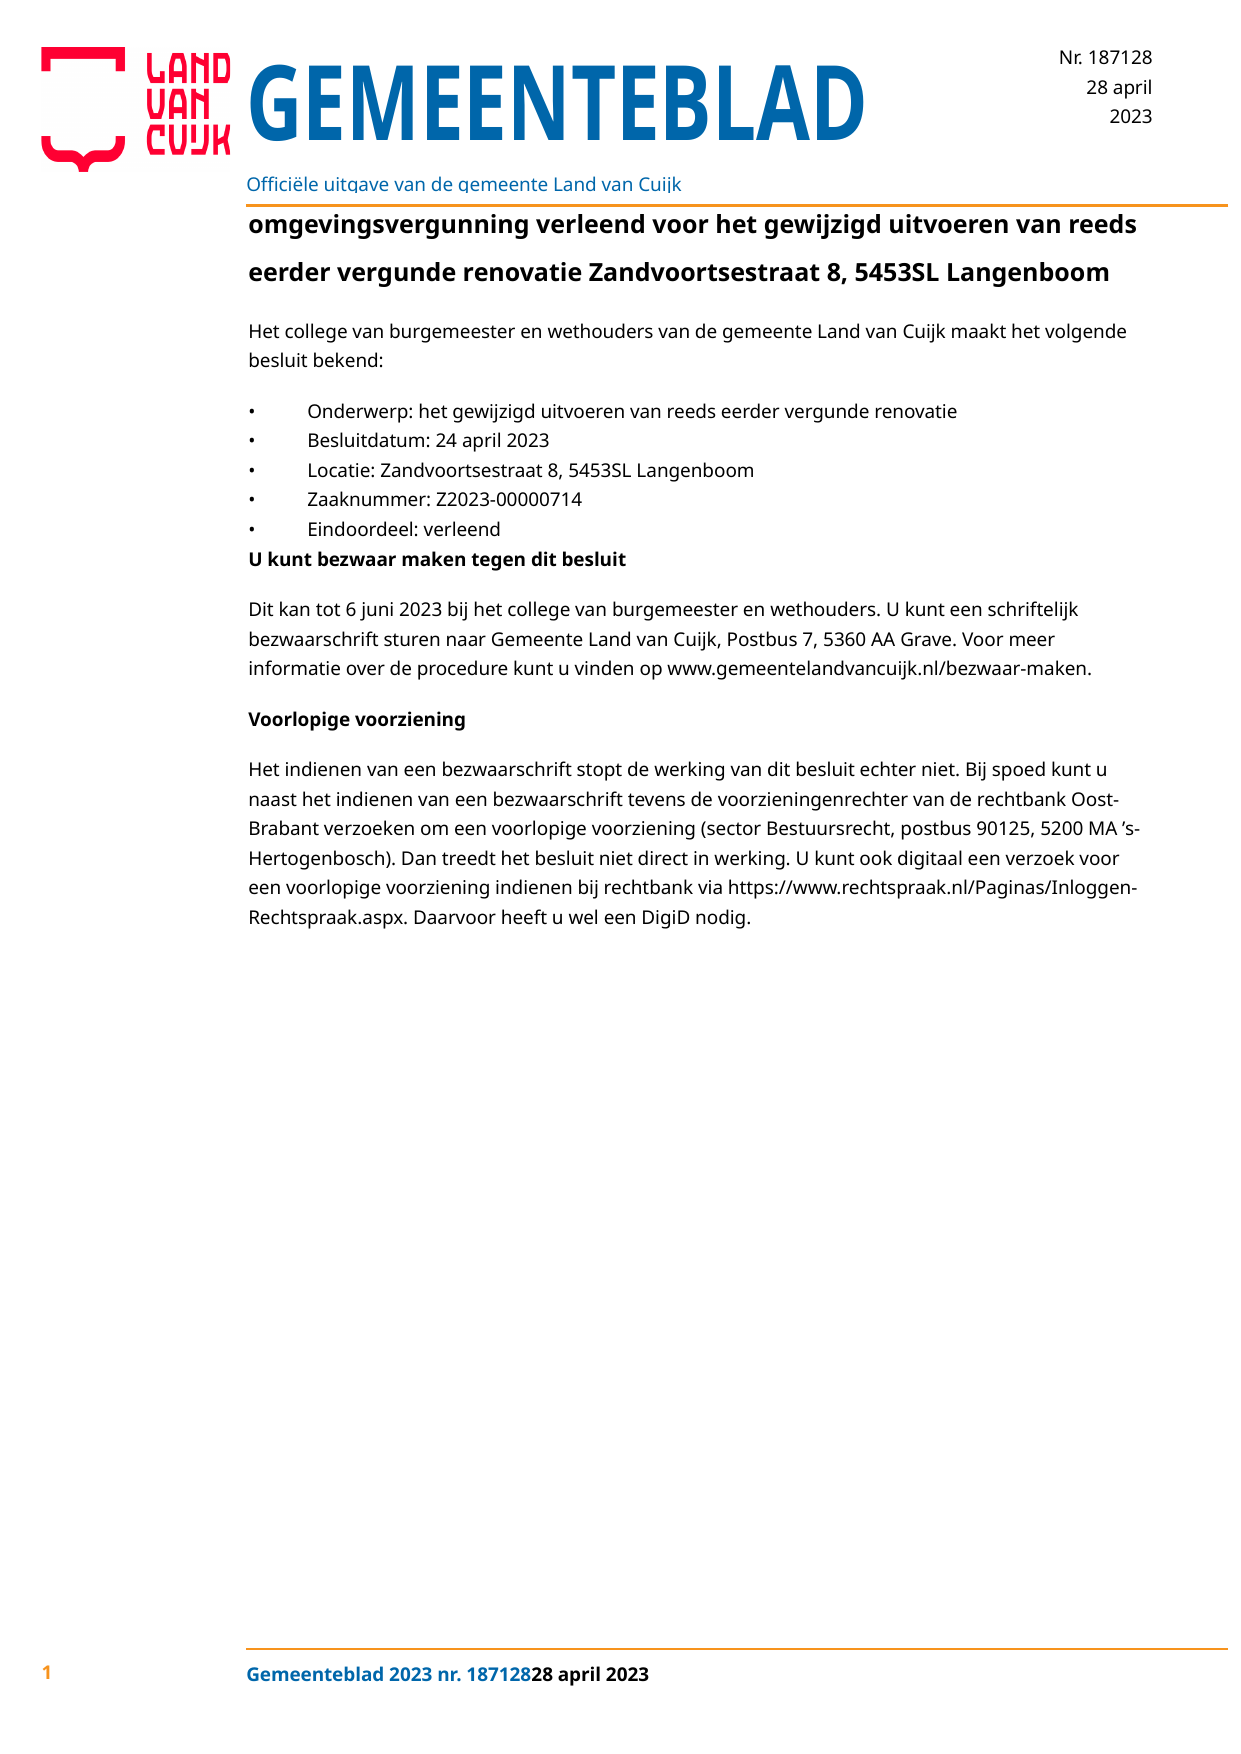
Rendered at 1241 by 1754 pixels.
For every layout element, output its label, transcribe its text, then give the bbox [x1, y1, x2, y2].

text omgevingsvergunning verleend voor het gewijzigd uitvoeren van reeds eerder vergunde renovatie Zandvoortsestraat 8, 5453SL Langenboom [248, 207, 1152, 288]
text Dit kan tot 6 juni 2023 bij het college van burgemeester en wethouders. U kunt een schriftelijk bezwaarschrift sturen naar Gemeente Land van Cuijk, Postbus 7, 5360 AA Grave. Voor meer informatie over de procedure kunt u vinden op www.gemeentelandvancuijk.nl/bezwaar-maken. [248, 596, 1152, 681]
list Onderwerp: het gewijzigd uitvoeren van reeds eerder vergunde renovatie [248, 398, 1152, 424]
text Het indienen van een bezwaarschrift stopt de werking van dit besluit echter niet. Bij spoed kunt u naast het indienen van een bezwaarschrift tevens de voorzieningenrechter van de rechtbank Oost-Brabant verzoeken om een voorlopige voorziening (sector Bestuursrecht, postbus 90125, 5200 MA ’s-Hertogenbosch). Dan treedt het besluit niet direct in werking. U kunt ook digitaal een verzoek voor een voorlopige voorziening indienen bij rechtbank via https://www.rechtspraak.nl/Paginas/Inloggen-Rechtspraak.aspx. Daarvoor heeft u wel een DigiD nodig. [248, 756, 1152, 930]
text Het college van burgemeester en wethouders van de gemeente Land van Cuijk maakt het volgende besluit bekend: [248, 318, 1152, 373]
picture [41, 47, 231, 172]
text U kunt bezwaar maken tegen dit besluit [248, 546, 1152, 572]
list Zaaknummer: Z2023-00000714 [248, 487, 1152, 512]
list Eindoordeel: verleend [248, 516, 1152, 542]
list Locatie: Zandvoortsestraat 8, 5453SL Langenboom [248, 457, 1152, 483]
list Besluitdatum: 24 april 2023 [248, 427, 1152, 453]
text Voorlopige voorziening [248, 706, 1152, 732]
